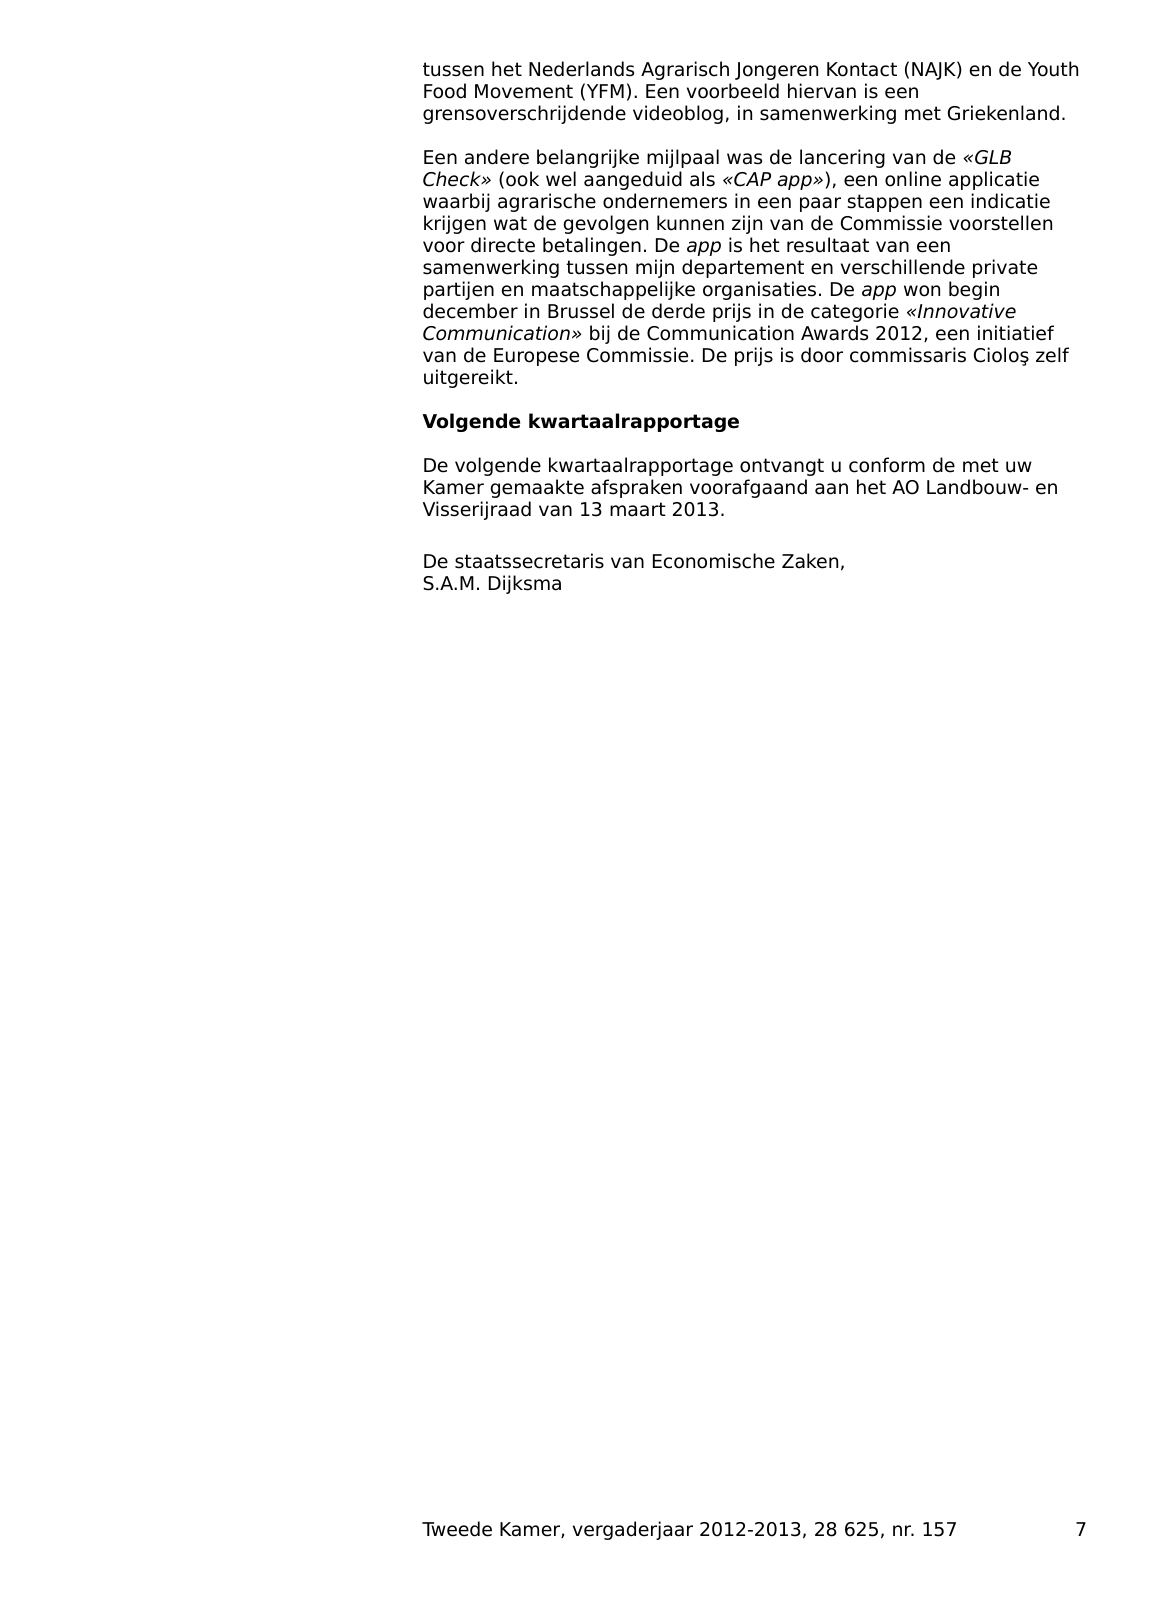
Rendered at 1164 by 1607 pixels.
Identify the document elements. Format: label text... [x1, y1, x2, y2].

text De volgende kwartaalrapportage ontvangt u conform de met uw Kamer gemaakte afspraken voorafgaand aan het AO Landbouw- en Visserijraad van 13 maart 2013. [422, 455, 1087, 521]
text Een andere belangrijke mijlpaal was de lancering van de «GLB Check» (ook wel aangeduid als «CAP app»), een online applicatie waarbij agrarische ondernemers in een paar stappen een indicatie krijgen wat de gevolgen kunnen zijn van de Commissie voorstellen voor directe betalingen. De app is het resultaat van een samenwerking tussen mijn departement en verschillende private partijen en maatschappelijke organisaties. De app won begin december in Brussel de derde prijs in de categorie «Innovative Communication» bij de Communication Awards 2012, een initiatief van de Europese Commissie. De prijs is door commissaris Cioloş zelf uitgereikt. [422, 147, 1087, 389]
text De staatssecretaris van Economische Zaken, S.A.M. Dijksma [422, 551, 1087, 595]
text tussen het Nederlands Agrarisch Jongeren Kontact (NAJK) en de Youth Food Movement (YFM). Een voorbeeld hiervan is een grensoverschrijdende videoblog, in samenwerking met Griekenland. [422, 59, 1087, 125]
subtitle Volgende kwartaalrapportage [422, 411, 1087, 433]
